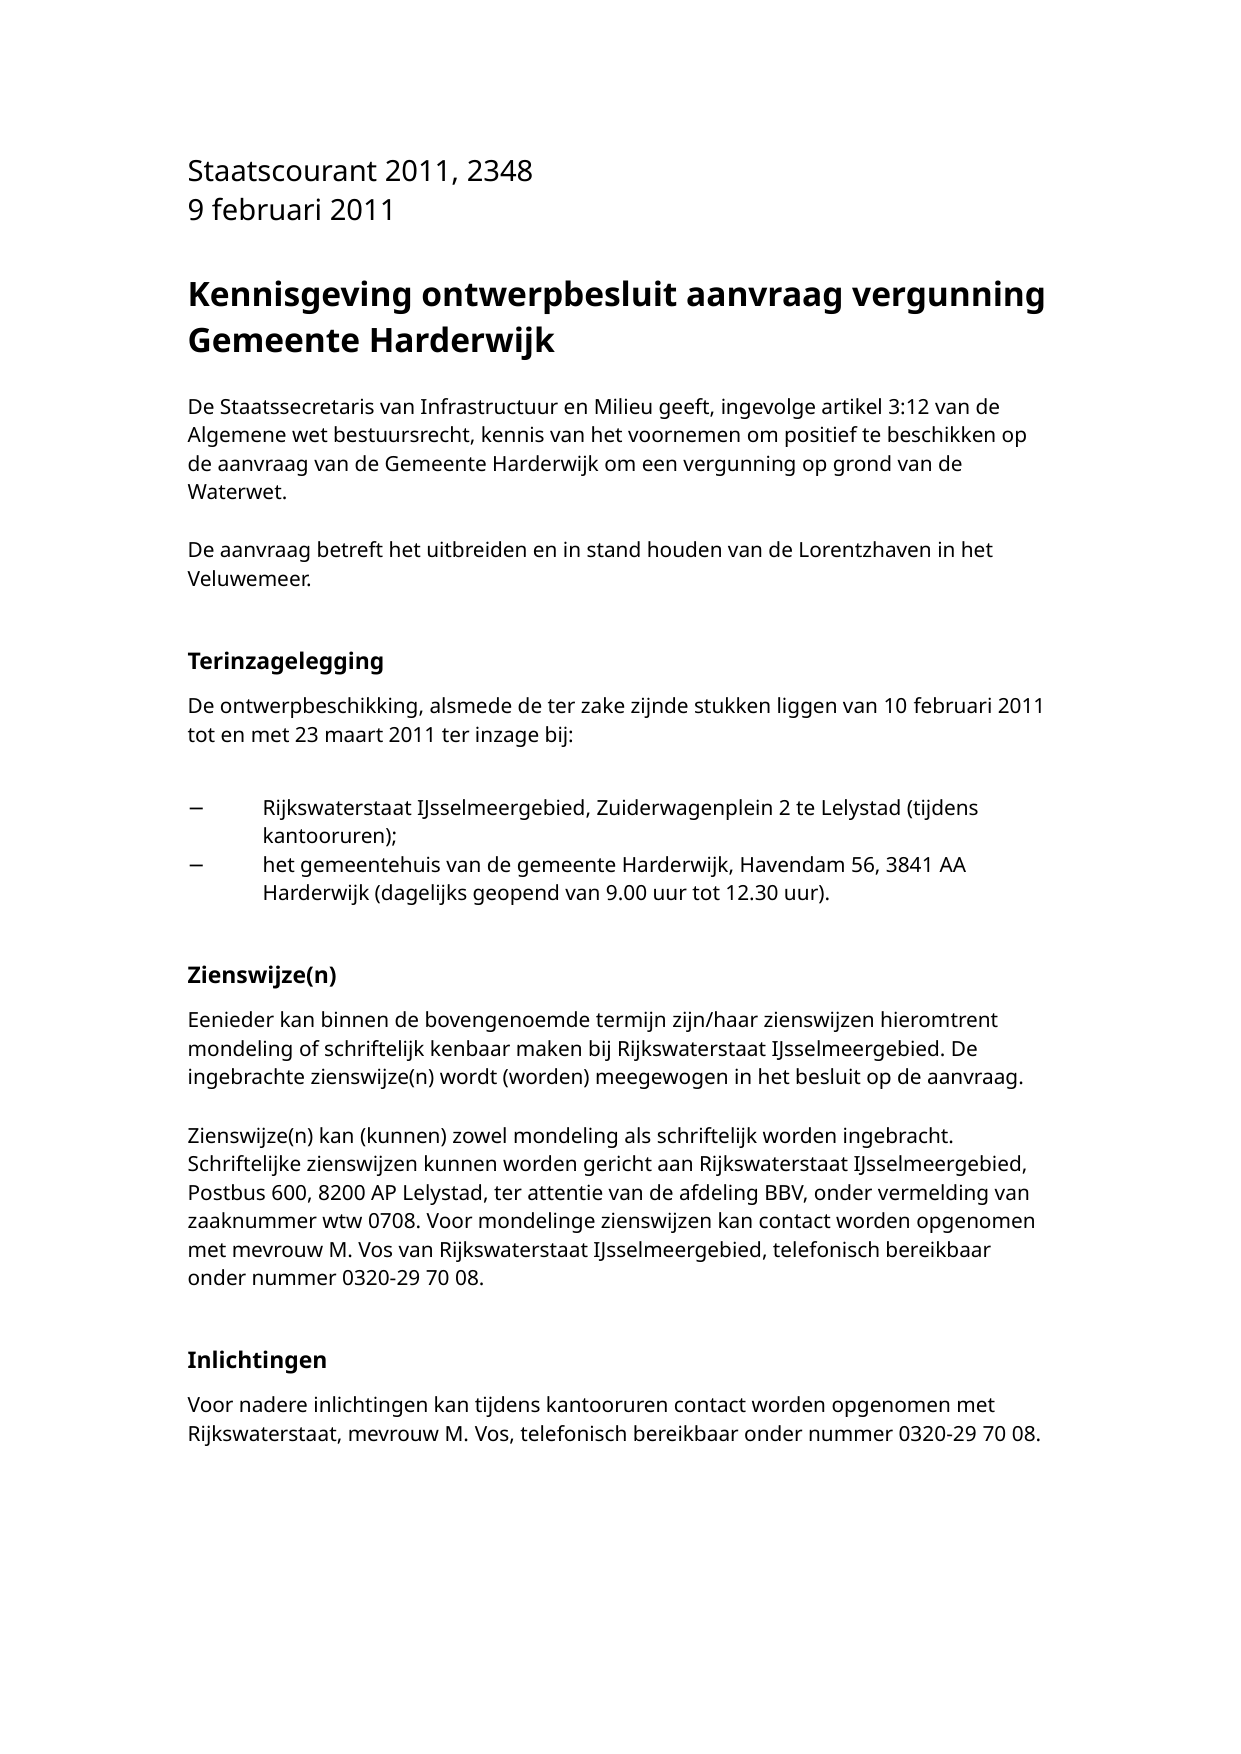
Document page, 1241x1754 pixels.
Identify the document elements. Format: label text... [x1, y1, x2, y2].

subtitle Inlichtingen [187, 1344, 1053, 1375]
list het gemeentehuis van de gemeente Harderwijk, Havendam 56, 3841 AA Harderwijk (dagelijks geopend van 9.00 uur tot 12.30 uur). [187, 850, 1053, 907]
subtitle Zienswijze(n) [187, 959, 1053, 991]
subtitle Kennisgeving ontwerpbesluit aanvraag vergunning Gemeente Harderwijk [187, 271, 1053, 362]
text Voor nadere inlichtingen kan tijdens kantooruren contact worden opgenomen met Rijkswaterstaat, mevrouw M. Vos, telefonisch bereikbaar onder nummer 0320-29 70 08. [187, 1390, 1053, 1447]
text De aanvraag betreft het uitbreiden en in stand houden van de Lorentzhaven in het Veluwemeer. [187, 536, 1053, 592]
list Rijkswaterstaat IJsselmeergebied, Zuiderwagenplein 2 te Lelystad (tijdens kantooruren); [187, 793, 1053, 850]
text 9 februari 2011 [187, 190, 1053, 229]
text De ontwerpbeschikking, alsmede de ter zake zijnde stukken liggen van 10 februari 2011 tot en met 23 maart 2011 ter inzage bij: [187, 691, 1053, 748]
text Eenieder kan binnen de bovengenoemde termijn zijn/haar zienswijzen hieromtrent mondeling of schriftelijk kenbaar maken bij Rijkswaterstaat IJsselmeergebied. De ingebrachte zienswijze(n) wordt (worden) meegewogen in het besluit op de aanvraag. [187, 1006, 1053, 1091]
text Staatscourant 2011, 2348 [187, 150, 1053, 190]
text Zienswijze(n) kan (kunnen) zowel mondeling als schriftelijk worden ingebracht. Schriftelijke zienswijzen kunnen worden gericht aan Rijkswaterstaat IJsselmeergebied, Postbus 600, 8200 AP Lelystad, ter attentie van de afdeling BBV, onder vermelding van zaaknummer wtw 0708. Voor mondelinge zienswijzen kan contact worden opgenomen met mevrouw M. Vos van Rijkswaterstaat IJsselmeergebied, telefonisch bereikbaar onder nummer 0320-29 70 08. [187, 1121, 1053, 1292]
text De Staatssecretaris van Infrastructuur en Milieu geeft, ingevolge artikel 3:12 van de Algemene wet bestuursrecht, kennis van het voornemen om positief te beschikken op de aanvraag van de Gemeente Harderwijk om een vergunning op grond van de Waterwet. [187, 392, 1053, 506]
subtitle Terinzagelegging [187, 645, 1053, 676]
